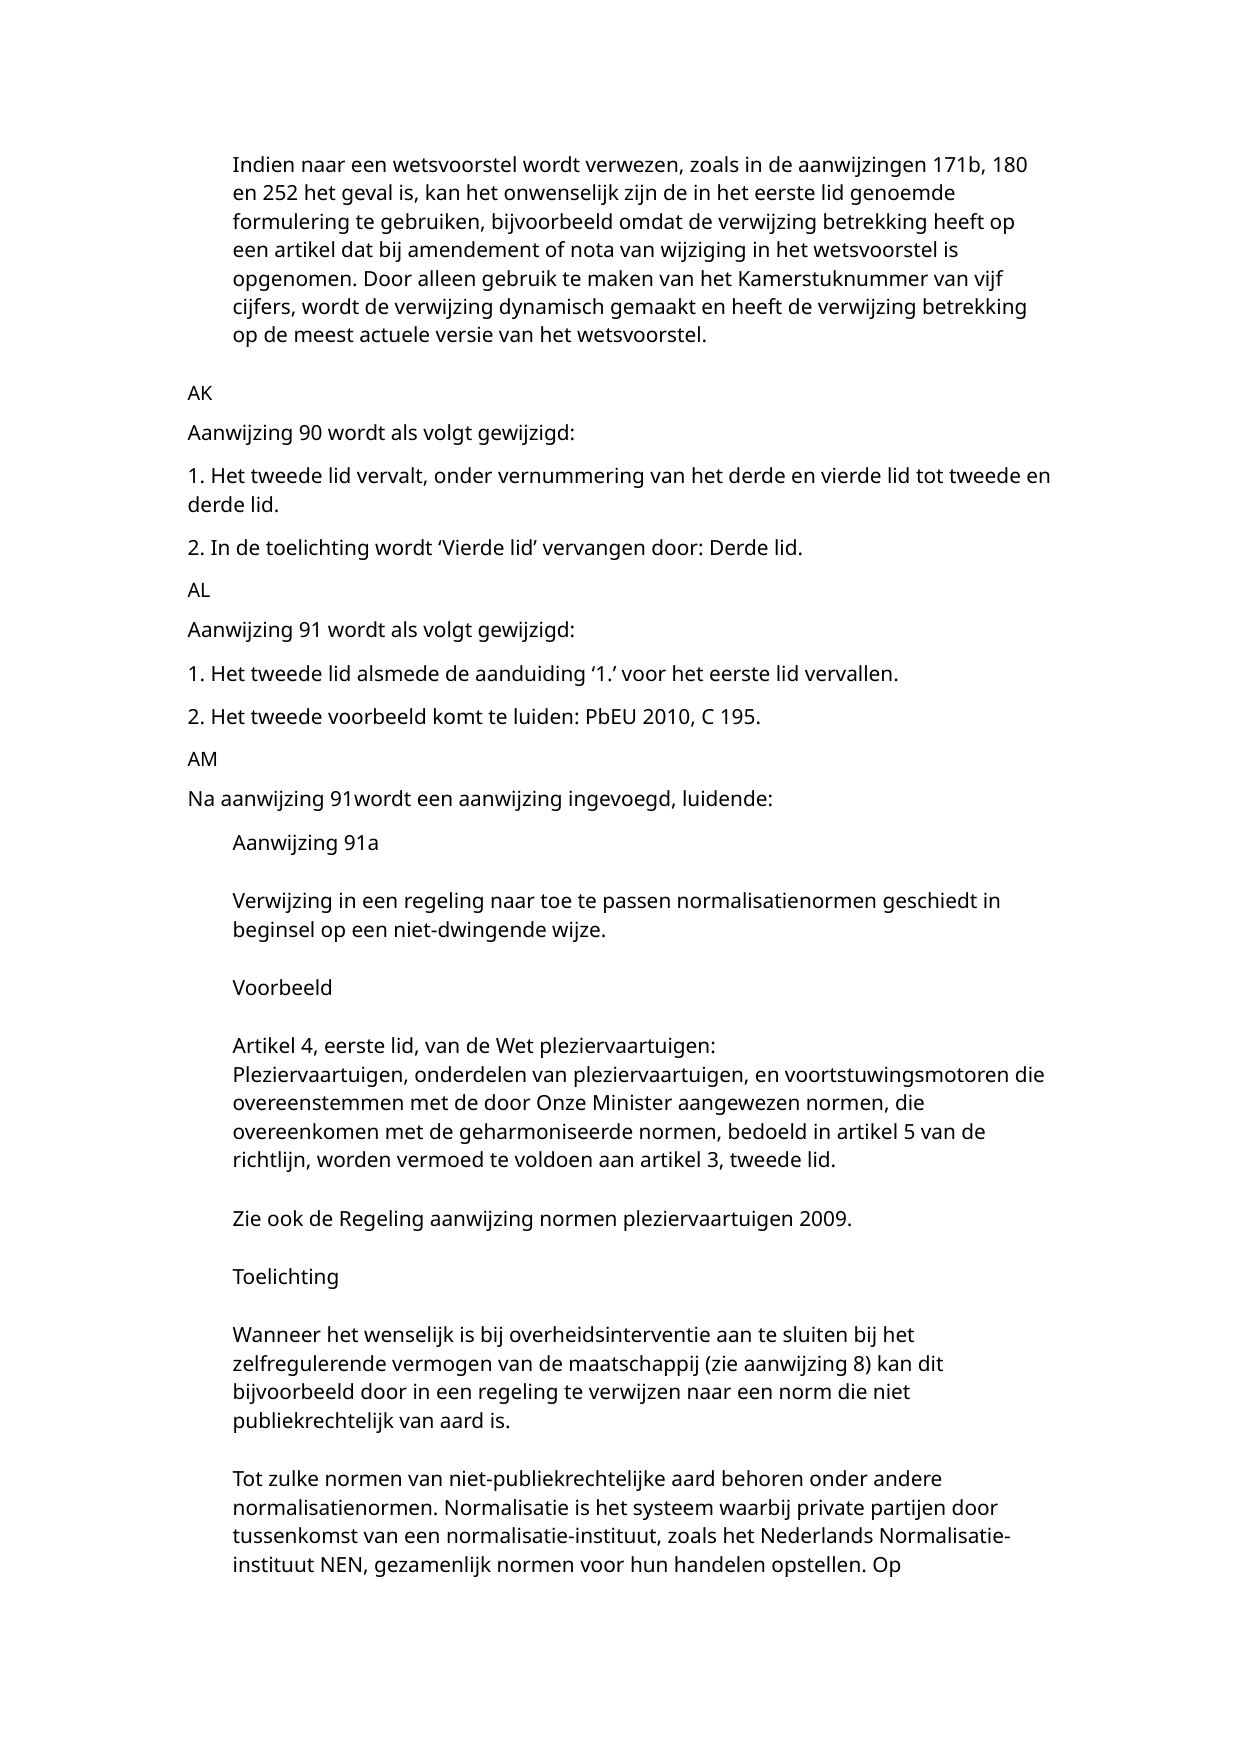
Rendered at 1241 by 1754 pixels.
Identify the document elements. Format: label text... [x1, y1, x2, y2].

text 1. Het tweede lid alsmede de aanduiding ‘1.’ voor het eerste lid vervallen. [187, 659, 1053, 687]
text Tot zulke normen van niet-publiekrechtelijke aard behoren onder andere normalisatienormen. Normalisatie is het systeem waarbij private partijen door tussenkomst van een normalisatie-instituut, zoals het Nederlands Normalisatie-instituut NEN, gezamenlijk normen voor hun handelen opstellen. Op [232, 1464, 1053, 1578]
text Na aanwijzing 91wordt een aanwijzing ingevoegd, luidende: [187, 784, 1053, 813]
text AM [187, 746, 1053, 773]
text Wanneer het wenselijk is bij overheidsinterventie aan te sluiten bij het zelfregulerende vermogen van de maatschappij (zie aanwijzing 8) kan dit bijvoorbeeld door in een regeling te verwijzen naar een norm die niet publiekrechtelijk van aard is. [232, 1321, 1053, 1434]
text AK [187, 379, 1053, 406]
text Verwijzing in een regeling naar toe te passen normalisatienormen geschiedt in beginsel op een niet-dwingende wijze. [232, 886, 1053, 943]
text Indien naar een wetsvoorstel wordt verwezen, zoals in de aanwijzingen 171b, 180 en 252 het geval is, kan het onwenselijk zijn de in het eerste lid genoemde formulering te gebruiken, bijvoorbeeld omdat de verwijzing betrekking heeft op een artikel dat bij amendement of nota van wijziging in het wetsvoorstel is opgenomen. Door alleen gebruik te maken van het Kamerstuknummer van vijf cijfers, wordt de verwijzing dynamisch gemaakt en heeft de verwijzing betrekking op de meest actuele versie van het wetsvoorstel. [232, 150, 1053, 349]
subtitle Toelichting [232, 1262, 1053, 1291]
text 2. In de toelichting wordt ‘Vierde lid’ vervangen door: Derde lid. [187, 533, 1053, 562]
subtitle Aanwijzing 91a [232, 828, 1053, 856]
text Aanwijzing 90 wordt als volgt gewijzigd: [187, 418, 1053, 446]
text Pleziervaartuigen, onderdelen van pleziervaartuigen, en voortstuwingsmotoren die overeenstemmen met de door Onze Minister aangewezen normen, die overeenkomen met de geharmoniseerde normen, bedoeld in artikel 5 van de richtlijn, worden vermoed te voldoen aan artikel 3, tweede lid. [232, 1060, 1053, 1174]
text Artikel 4, eerste lid, van de Wet pleziervaartuigen: [232, 1032, 1053, 1060]
text 2. Het tweede voorbeeld komt te luiden: PbEU 2010, C 195. [187, 702, 1053, 731]
text Zie ook de Regeling aanwijzing normen pleziervaartuigen 2009. [232, 1204, 1053, 1232]
text AL [187, 577, 1053, 603]
text 1. Het tweede lid vervalt, onder vernummering van het derde en vierde lid tot tweede en derde lid. [187, 461, 1053, 518]
text Aanwijzing 91 wordt als volgt gewijzigd: [187, 615, 1053, 644]
subtitle Voorbeeld [232, 973, 1053, 1002]
